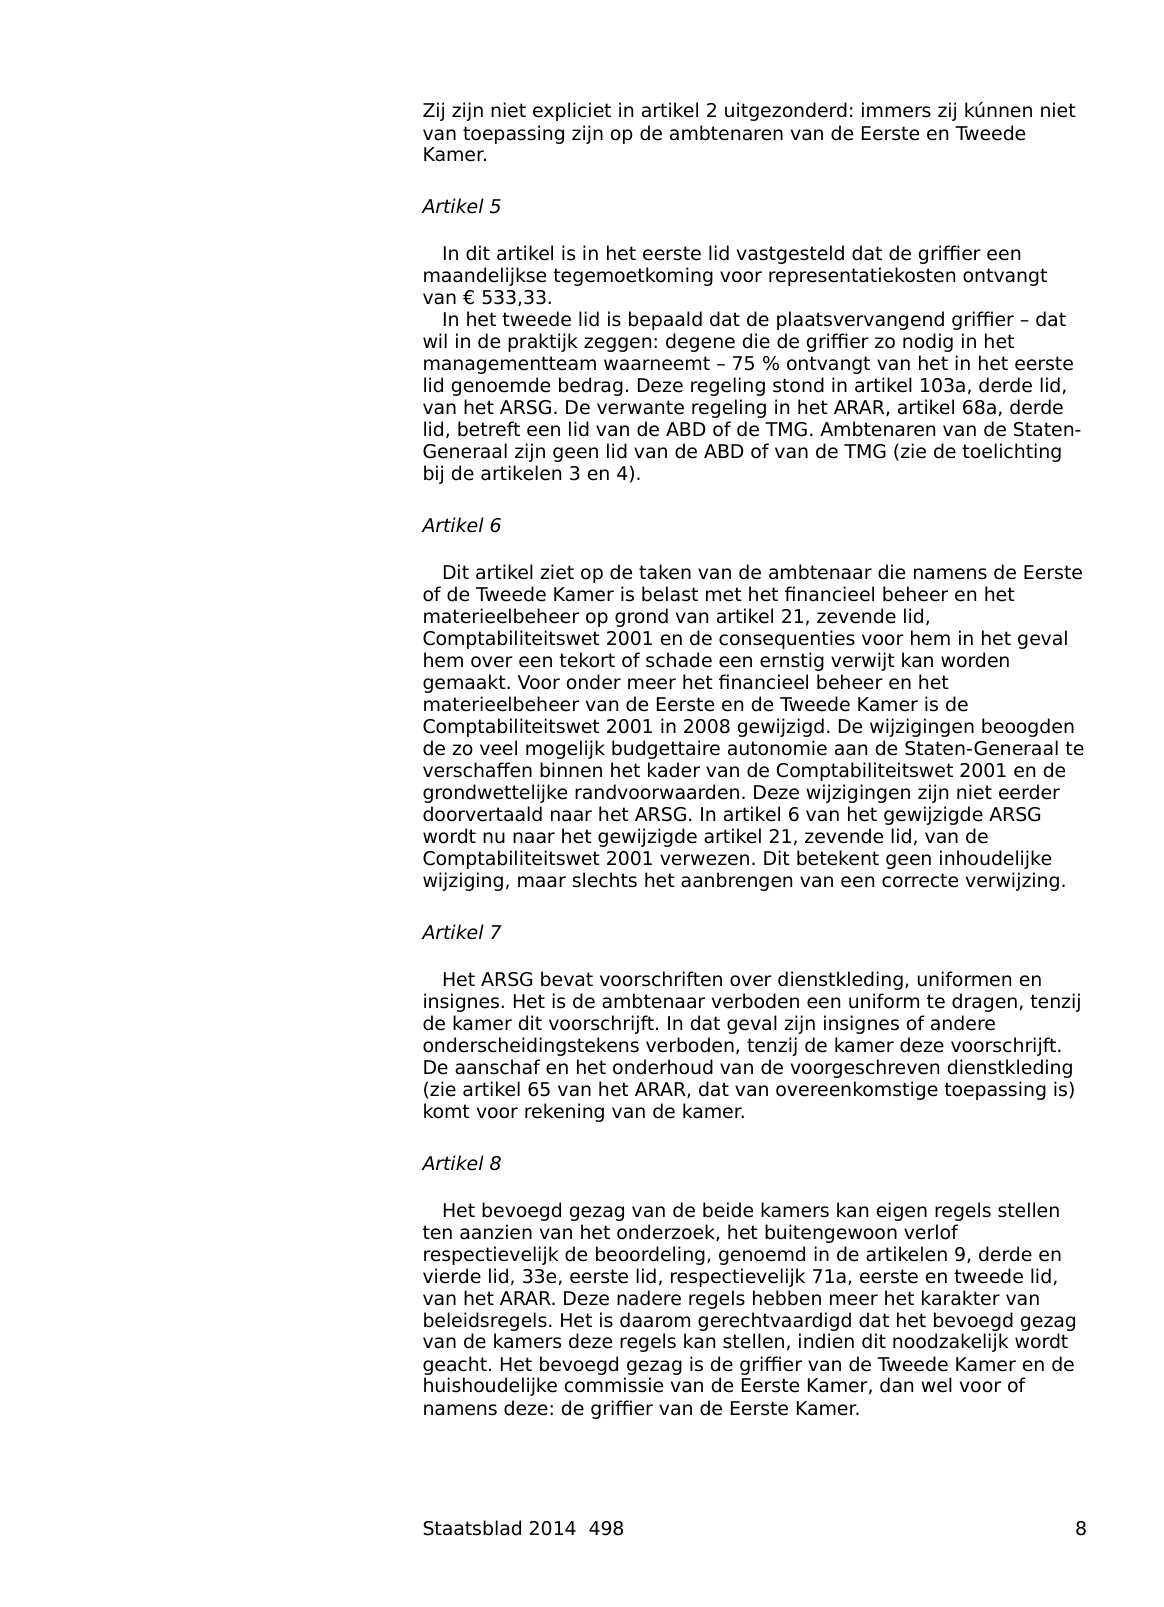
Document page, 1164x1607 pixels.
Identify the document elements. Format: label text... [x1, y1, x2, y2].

text Het ARSG bevat voorschriften over dienstkleding, uniformen en insignes. Het is de ambtenaar verboden een uniform te dragen, tenzij de kamer dit voorschrijft. In dat geval zijn insignes of andere onderscheidingstekens verboden, tenzij de kamer deze voorschrijft. De aanschaf en het onderhoud van de voorgeschreven dienstkleding (zie artikel 65 van het ARAR, dat van overeenkomstige toepassing is) komt voor rekening van de kamer. [422, 969, 1087, 1123]
subtitle Artikel 6 [422, 515, 1087, 537]
subtitle Artikel 5 [422, 196, 1087, 218]
text Het bevoegd gezag van de beide kamers kan eigen regels stellen ten aanzien van het onderzoek, het buitengewoon verlof respectievelijk de beoordeling, genoemd in de artikelen 9, derde en vierde lid, 33e, eerste lid, respectievelijk 71a, eerste en tweede lid, van het ARAR. Deze nadere regels hebben meer het karakter van beleidsregels. Het is daarom gerechtvaardigd dat het bevoegd gezag van de kamers deze regels kan stellen, indien dit noodzakelijk wordt geacht. Het bevoegd gezag is de griffier van de Tweede Kamer en de huishoudelijke commissie van de Eerste Kamer, dan wel voor of namens deze: de griffier van de Eerste Kamer. [422, 1199, 1087, 1419]
text In dit artikel is in het eerste lid vastgesteld dat de griffier een maandelijkse tegemoetkoming voor representatiekosten ontvangt van € 533,33. [422, 243, 1087, 309]
text Dit artikel ziet op de taken van de ambtenaar die namens de Eerste of de Tweede Kamer is belast met het financieel beheer en het materieelbeheer op grond van artikel 21, zevende lid, Comptabiliteitswet 2001 en de consequenties voor hem in het geval hem over een tekort of schade een ernstig verwijt kan worden gemaakt. Voor onder meer het financieel beheer en het materieelbeheer van de Eerste en de Tweede Kamer is de Comptabiliteitswet 2001 in 2008 gewijzigd. De wijzigingen beoogden de zo veel mogelijk budgettaire autonomie aan de Staten-Generaal te verschaffen binnen het kader van de Comptabiliteitswet 2001 en de grondwettelijke randvoorwaarden. Deze wijzigingen zijn niet eerder doorvertaald naar het ARSG. In artikel 6 van het gewijzigde ARSG wordt nu naar het gewijzigde artikel 21, zevende lid, van de Comptabiliteitswet 2001 verwezen. Dit betekent geen inhoudelijke wijziging, maar slechts het aanbrengen van een correcte verwijzing. [422, 562, 1087, 892]
text Zij zijn niet expliciet in artikel 2 uitgezonderd: immers zij kúnnen niet van toepassing zijn op de ambtenaren van de Eerste en Tweede Kamer. [422, 100, 1087, 166]
text In het tweede lid is bepaald dat de plaatsvervangend griffier – dat wil in de praktijk zeggen: degene die de griffier zo nodig in het managementteam waarneemt – 75 % ontvangt van het in het eerste lid genoemde bedrag. Deze regeling stond in artikel 103a, derde lid, van het ARSG. De verwante regeling in het ARAR, artikel 68a, derde lid, betreft een lid van de ABD of de TMG. Ambtenaren van de Staten-Generaal zijn geen lid van de ABD of van de TMG (zie de toelichting bij de artikelen 3 en 4). [422, 309, 1087, 485]
subtitle Artikel 7 [422, 922, 1087, 944]
subtitle Artikel 8 [422, 1153, 1087, 1174]
